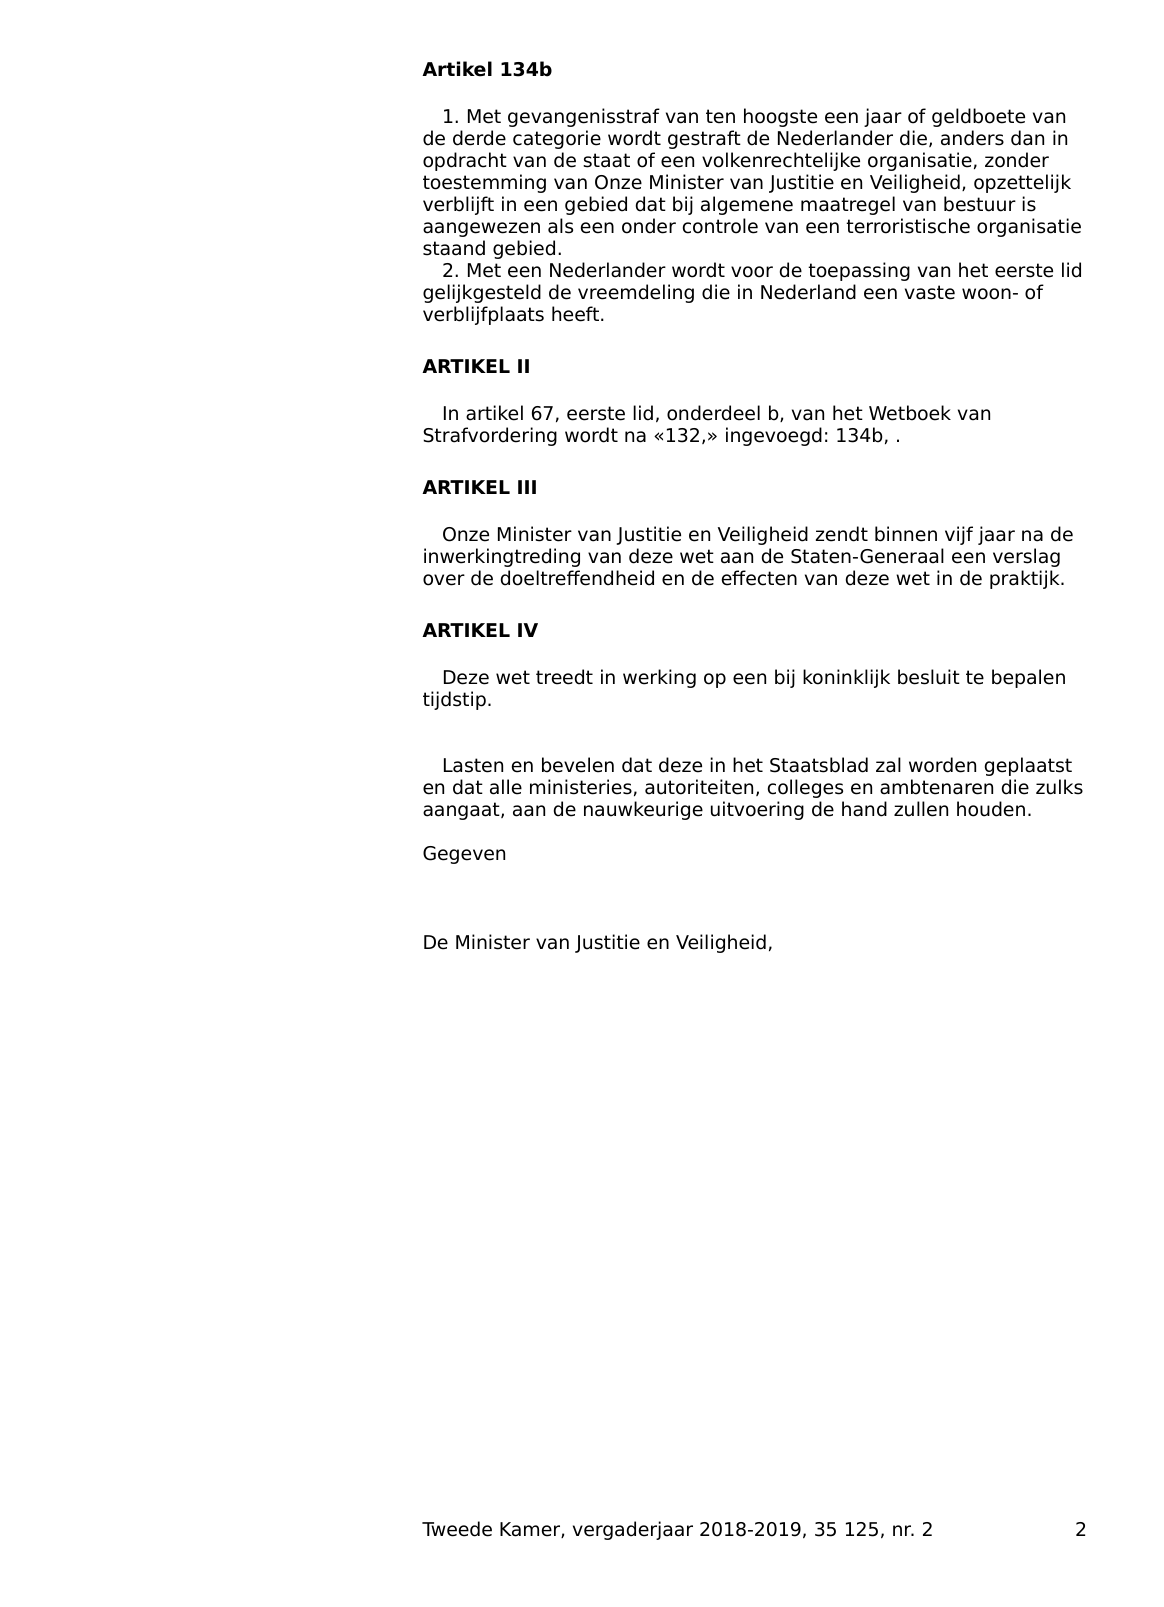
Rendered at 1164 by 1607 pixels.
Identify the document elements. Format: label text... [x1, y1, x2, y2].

subtitle ARTIKEL IV [422, 620, 1087, 642]
subtitle Artikel 134b [422, 59, 1087, 81]
text Gegeven [422, 843, 1087, 865]
text 2. Met een Nederlander wordt voor de toepassing van het eerste lid gelijkgesteld de vreemdeling die in Nederland een vaste woon- of verblijfplaats heeft. [422, 260, 1087, 326]
subtitle ARTIKEL II [422, 356, 1087, 378]
text Deze wet treedt in werking op een bij koninklijk besluit te bepalen tijdstip. [422, 667, 1087, 711]
text Lasten en bevelen dat deze in het Staatsblad zal worden geplaatst en dat alle ministeries, autoriteiten, colleges en ambtenaren die zulks aangaat, aan de nauwkeurige uitvoering de hand zullen houden. [422, 755, 1087, 821]
text 1. Met gevangenisstraf van ten hoogste een jaar of geldboete van de derde categorie wordt gestraft de Nederlander die, anders dan in opdracht van de staat of een volkenrechtelijke organisatie, zonder toestemming van Onze Minister van Justitie en Veiligheid, opzettelijk verblijft in een gebied dat bij algemene maatregel van bestuur is aangewezen als een onder controle van een terroristische organisatie staand gebied. [422, 106, 1087, 260]
text Onze Minister van Justitie en Veiligheid zendt binnen vijf jaar na de inwerkingtreding van deze wet aan de Staten-Generaal een verslag over de doeltreffendheid en de effecten van deze wet in de praktijk. [422, 524, 1087, 590]
text De Minister van Justitie en Veiligheid, [422, 932, 1087, 954]
text In artikel 67, eerste lid, onderdeel b, van het Wetboek van Strafvordering wordt na «132,» ingevoegd: 134b, . [422, 403, 1087, 447]
subtitle ARTIKEL III [422, 477, 1087, 499]
